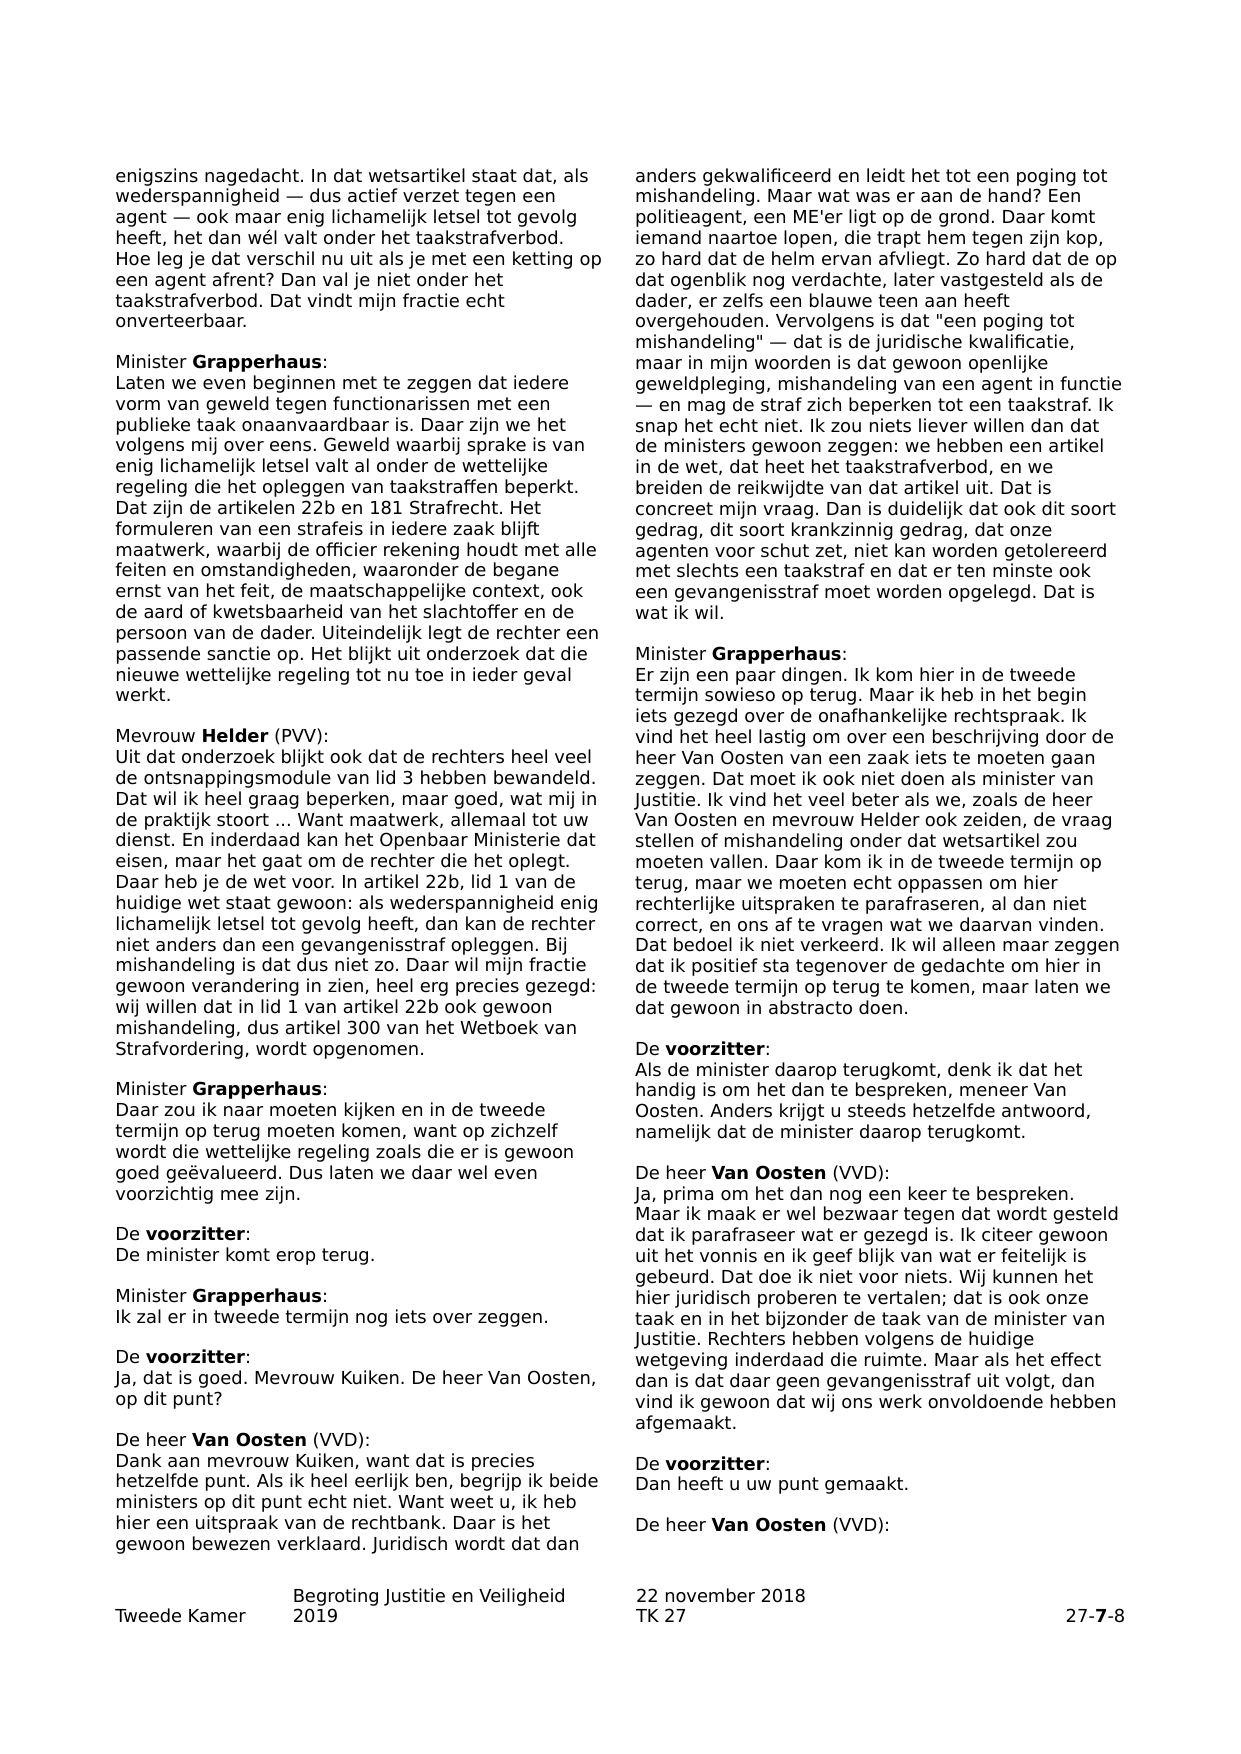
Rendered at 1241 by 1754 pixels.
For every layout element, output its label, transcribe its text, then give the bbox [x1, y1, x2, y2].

text De heer Van Oosten (VVD): [635, 1515, 1125, 1536]
text Dan heeft u uw punt gemaakt. [635, 1474, 1125, 1495]
text Minister Grapperhaus: [115, 1286, 605, 1306]
text De voorzitter: [115, 1224, 605, 1245]
text Daar zou ik naar moeten kijken en in de tweede termijn op terug moeten komen, want op zichzelf wordt die wettelijke regeling zoals die er is gewoon goed geëvalueerd. Dus laten we daar wel even voorzichtig mee zijn. [115, 1100, 605, 1204]
text Minister Grapperhaus: [115, 352, 605, 373]
text Als de minister daarop terugkomt, denk ik dat het handig is om het dan te bespreken, meneer Van Oosten. Anders krijgt u steeds hetzelfde antwoord, namelijk dat de minister daarop terugkomt. [635, 1059, 1125, 1143]
text De voorzitter: [635, 1038, 1125, 1059]
text De voorzitter: [635, 1453, 1125, 1474]
text De heer Van Oosten (VVD): [115, 1430, 605, 1450]
text enigszins nagedacht. In dat wetsartikel staat dat, als wederspannigheid — dus actief verzet tegen een agent — ook maar enig lichamelijk letsel tot gevolg heeft, het dan wél valt onder het taakstrafverbod. Hoe leg je dat verschil nu uit als je met een ketting op een agent afrent? Dan val je niet onder het taakstrafverbod. Dat vindt mijn fractie echt onverteerbaar. [115, 165, 605, 332]
text Laten we even beginnen met te zeggen dat iedere vorm van geweld tegen functionarissen met een publieke taak onaanvaardbaar is. Daar zijn we het volgens mij over eens. Geweld waarbij sprake is van enig lichamelijk letsel valt al onder de wettelijke regeling die het opleggen van taakstraffen beperkt. Dat zijn de artikelen 22b en 181 Strafrecht. Het formuleren van een strafeis in iedere zaak blijft maatwerk, waarbij de officier rekening houdt met alle feiten en omstandigheden, waaronder de begane ernst van het feit, de maatschappelijke context, ook de aard of kwetsbaarheid van het slachtoffer en de persoon van de dader. Uiteindelijk legt de rechter een passende sanctie op. Het blijkt uit onderzoek dat die nieuwe wettelijke regeling tot nu toe in ieder geval werkt. [115, 373, 605, 706]
text Ja, dat is goed. Mevrouw Kuiken. De heer Van Oosten, op dit punt? [115, 1368, 605, 1410]
text Mevrouw Helder (PVV): [115, 726, 605, 747]
text De heer Van Oosten (VVD): [635, 1163, 1125, 1183]
text Ik zal er in tweede termijn nog iets over zeggen. [115, 1306, 605, 1327]
text De minister komt erop terug. [115, 1245, 605, 1266]
text Uit dat onderzoek blijkt ook dat de rechters heel veel de ontsnappingsmodule van lid 3 hebben bewandeld. Dat wil ik heel graag beperken, maar goed, wat mij in de praktijk stoort ... Want maatwerk, allemaal tot uw dienst. En inderdaad kan het Openbaar Ministerie dat eisen, maar het gaat om de rechter die het oplegt. Daar heb je de wet voor. In artikel 22b, lid 1 van de huidige wet staat gewoon: als wederspannigheid enig lichamelijk letsel tot gevolg heeft, dan kan de rechter niet anders dan een gevangenisstraf opleggen. Bij mishandeling is dat dus niet zo. Daar wil mijn fractie gewoon verandering in zien, heel erg precies gezegd: wij willen dat in lid 1 van artikel 22b ook gewoon mishandeling, dus artikel 300 van het Wetboek van Strafvordering, wordt opgenomen. [115, 747, 605, 1059]
text Minister Grapperhaus: [635, 644, 1125, 664]
text Ja, prima om het dan nog een keer te bespreken. Maar ik maak er wel bezwaar tegen dat wordt gesteld dat ik parafraseer wat er gezegd is. Ik citeer gewoon uit het vonnis en ik geef blijk van wat er feitelijk is gebeurd. Dat doe ik niet voor niets. Wij kunnen het hier juridisch proberen te vertalen; dat is ook onze taak en in het bijzonder de taak van de minister van Justitie. Rechters hebben volgens de huidige wetgeving inderdaad die ruimte. Maar als het effect dan is dat daar geen gevangenisstraf uit volgt, dan vind ik gewoon dat wij ons werk onvoldoende hebben afgemaakt. [635, 1183, 1125, 1433]
text anders gekwalificeerd en leidt het tot een poging tot mishandeling. Maar wat was er aan de hand? Een politieagent, een ME'er ligt op de grond. Daar komt iemand naartoe lopen, die trapt hem tegen zijn kop, zo hard dat de helm ervan afvliegt. Zo hard dat de op dat ogenblik nog verdachte, later vastgesteld als de dader, er zelfs een blauwe teen aan heeft overgehouden. Vervolgens is dat "een poging tot mishandeling" — dat is de juridische kwalificatie, maar in mijn woorden is dat gewoon openlijke geweldpleging, mishandeling van een agent in functie — en mag de straf zich beperken tot een taakstraf. Ik snap het echt niet. Ik zou niets liever willen dan dat de ministers gewoon zeggen: we hebben een artikel in de wet, dat heet het taakstrafverbod, en we breiden de reikwijdte van dat artikel uit. Dat is concreet mijn vraag. Dan is duidelijk dat ook dit soort gedrag, dit soort krankzinnig gedrag, dat onze agenten voor schut zet, niet kan worden getolereerd met slechts een taakstraf en dat er ten minste ook een gevangenisstraf moet worden opgelegd. Dat is wat ik wil. [635, 165, 1125, 624]
text Er zijn een paar dingen. Ik kom hier in de tweede termijn sowieso op terug. Maar ik heb in het begin iets gezegd over de onafhankelijke rechtspraak. Ik vind het heel lastig om over een beschrijving door de heer Van Oosten van een zaak iets te moeten gaan zeggen. Dat moet ik ook niet doen als minister van Justitie. Ik vind het veel beter als we, zoals de heer Van Oosten en mevrouw Helder ook zeiden, de vraag stellen of mishandeling onder dat wetsartikel zou moeten vallen. Daar kom ik in de tweede termijn op terug, maar we moeten echt oppassen om hier rechterlijke uitspraken te parafraseren, al dan niet correct, en ons af te vragen wat we daarvan vinden. Dat bedoel ik niet verkeerd. Ik wil alleen maar zeggen dat ik positief sta tegenover de gedachte om hier in de tweede termijn op terug te komen, maar laten we dat gewoon in abstracto doen. [635, 664, 1125, 1018]
text Minister Grapperhaus: [115, 1079, 605, 1100]
text Dank aan mevrouw Kuiken, want dat is precies hetzelfde punt. Als ik heel eerlijk ben, begrijp ik beide ministers op dit punt echt niet. Want weet u, ik heb hier een uitspraak van de rechtbank. Daar is het gewoon bewezen verklaard. Juridisch wordt dat dan [115, 1450, 605, 1554]
text De voorzitter: [115, 1347, 605, 1368]
